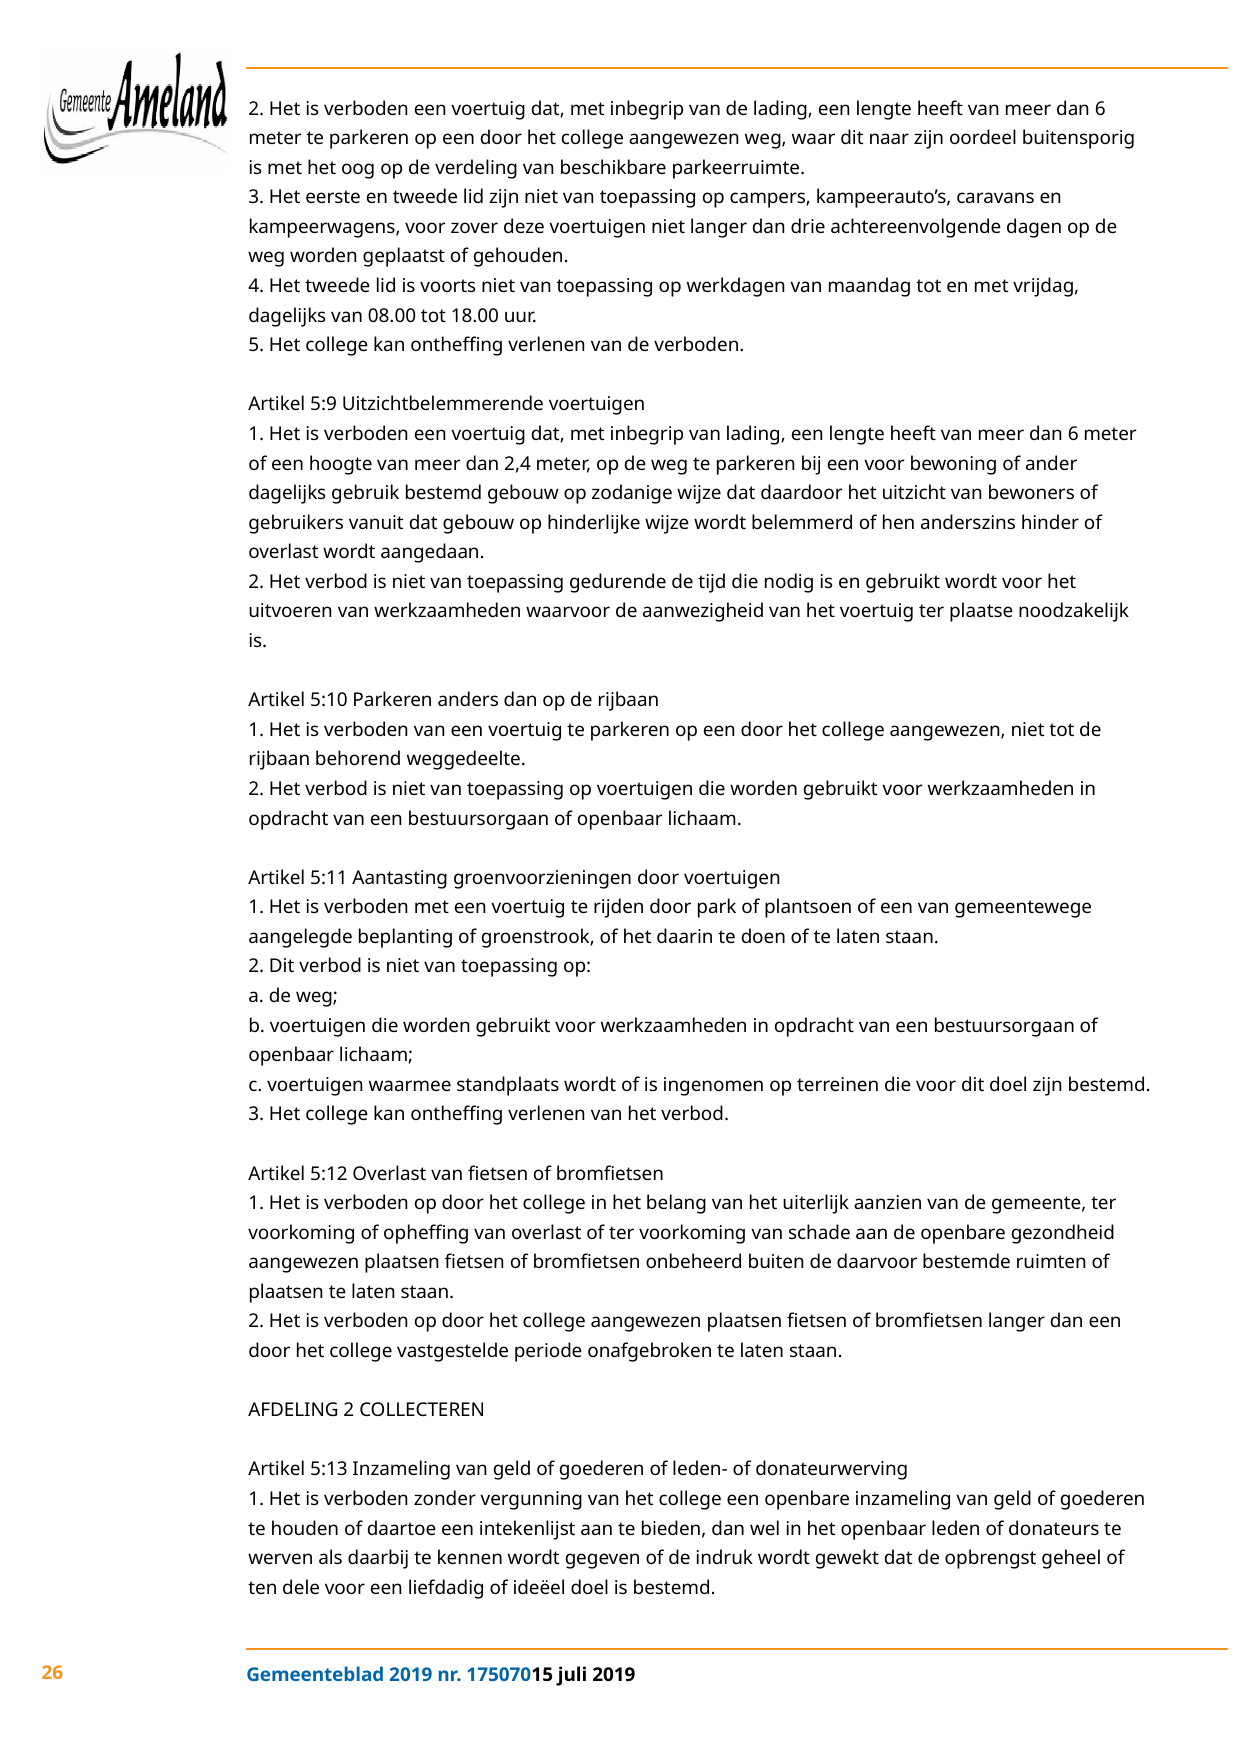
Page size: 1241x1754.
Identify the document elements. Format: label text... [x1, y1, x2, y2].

text 2. Dit verbod is niet van toepassing op: [248, 953, 1152, 978]
text 3. Het college kan ontheffing verlenen van het verbod. [248, 1101, 1152, 1126]
text 1. Het is verboden op door het college in het belang van het uiterlijk aanzien van de gemeente, ter voorkoming of opheffing van overlast of ter voorkoming van schade aan de openbare gezondheid aangewezen plaatsen fietsen of bromfietsen onbeheerd buiten de daarvoor bestemde ruimten of plaatsen te laten staan. [248, 1189, 1152, 1304]
text Artikel 5:11 Aantasting groenvoorzieningen door voertuigen [248, 864, 1152, 890]
text 2. Het verbod is niet van toepassing gedurende de tijd die nodig is en gebruikt wordt voor het uitvoeren van werkzaamheden waarvoor de aanwezigheid van het voertuig ter plaatse noodzakelijk is. [248, 568, 1152, 653]
text 1. Het is verboden van een voertuig te parkeren op een door het college aangewezen, niet tot de rijbaan behorend weggedeelte. [248, 716, 1152, 771]
text Artikel 5:9 Uitzichtbelemmerende voertuigen [248, 391, 1152, 416]
text 1. Het is verboden zonder vergunning van het college een openbare inzameling van geld of goederen te houden of daartoe een intekenlijst aan te bieden, dan wel in het openbaar leden of donateurs te werven als daarbij te kennen wordt gegeven of de indruk wordt gewekt dat de opbrengst geheel of ten dele voor een liefdadig of ideëel doel is bestemd. [248, 1485, 1152, 1600]
text 1. Het is verboden een voertuig dat, met inbegrip van lading, een lengte heeft van meer dan 6 meter of een hoogte van meer dan 2,4 meter, op de weg te parkeren bij een voor bewoning of ander dagelijks gebruik bestemd gebouw op zodanige wijze dat daardoor het uitzicht van bewoners of gebruikers vanuit dat gebouw op hinderlijke wijze wordt belemmerd of hen anderszins hinder of overlast wordt aangedaan. [248, 420, 1152, 564]
text 2. Het is verboden op door het college aangewezen plaatsen fietsen of bromfietsen langer dan een door het college vastgestelde periode onafgebroken te laten staan. [248, 1308, 1152, 1363]
text Artikel 5:12 Overlast van fietsen of bromfietsen [248, 1160, 1152, 1186]
text 1. Het is verboden met een voertuig te rijden door park of plantsoen of een van gemeentewege aangelegde beplanting of groenstrook, of het daarin te doen of te laten staan. [248, 893, 1152, 949]
text Artikel 5:10 Parkeren anders dan op de rijbaan [248, 686, 1152, 712]
text 3. Het eerste en tweede lid zijn niet van toepassing op campers, kampeerauto’s, caravans en kampeerwagens, voor zover deze voertuigen niet langer dan drie achtereenvolgende dagen op de weg worden geplaatst of gehouden. [248, 183, 1152, 268]
text 2. Het verbod is niet van toepassing op voertuigen die worden gebruikt voor werkzaamheden in opdracht van een bestuursorgaan of openbaar lichaam. [248, 775, 1152, 831]
text c. voertuigen waarmee standplaats wordt of is ingenomen op terreinen die voor dit doel zijn bestemd. [248, 1071, 1152, 1097]
picture [41, 47, 231, 172]
text AFDELING 2 COLLECTEREN [248, 1396, 1152, 1422]
text 4. Het tweede lid is voorts niet van toepassing op werkdagen van maandag tot en met vrijdag, dagelijks van 08.00 tot 18.00 uur. [248, 272, 1152, 328]
text a. de weg; [248, 982, 1152, 1008]
text 2. Het is verboden een voertuig dat, met inbegrip van de lading, een lengte heeft van meer dan 6 meter te parkeren op een door het college aangewezen weg, waar dit naar zijn oordeel buitensporig is met het oog op de verdeling van beschikbare parkeerruimte. [248, 95, 1152, 180]
text b. voertuigen die worden gebruikt voor werkzaamheden in opdracht van een bestuursorgaan of openbaar lichaam; [248, 1012, 1152, 1067]
text 5. Het college kan ontheffing verlenen van de verboden. [248, 331, 1152, 357]
text Artikel 5:13 Inzameling van geld of goederen of leden- of donateurwerving [248, 1456, 1152, 1481]
